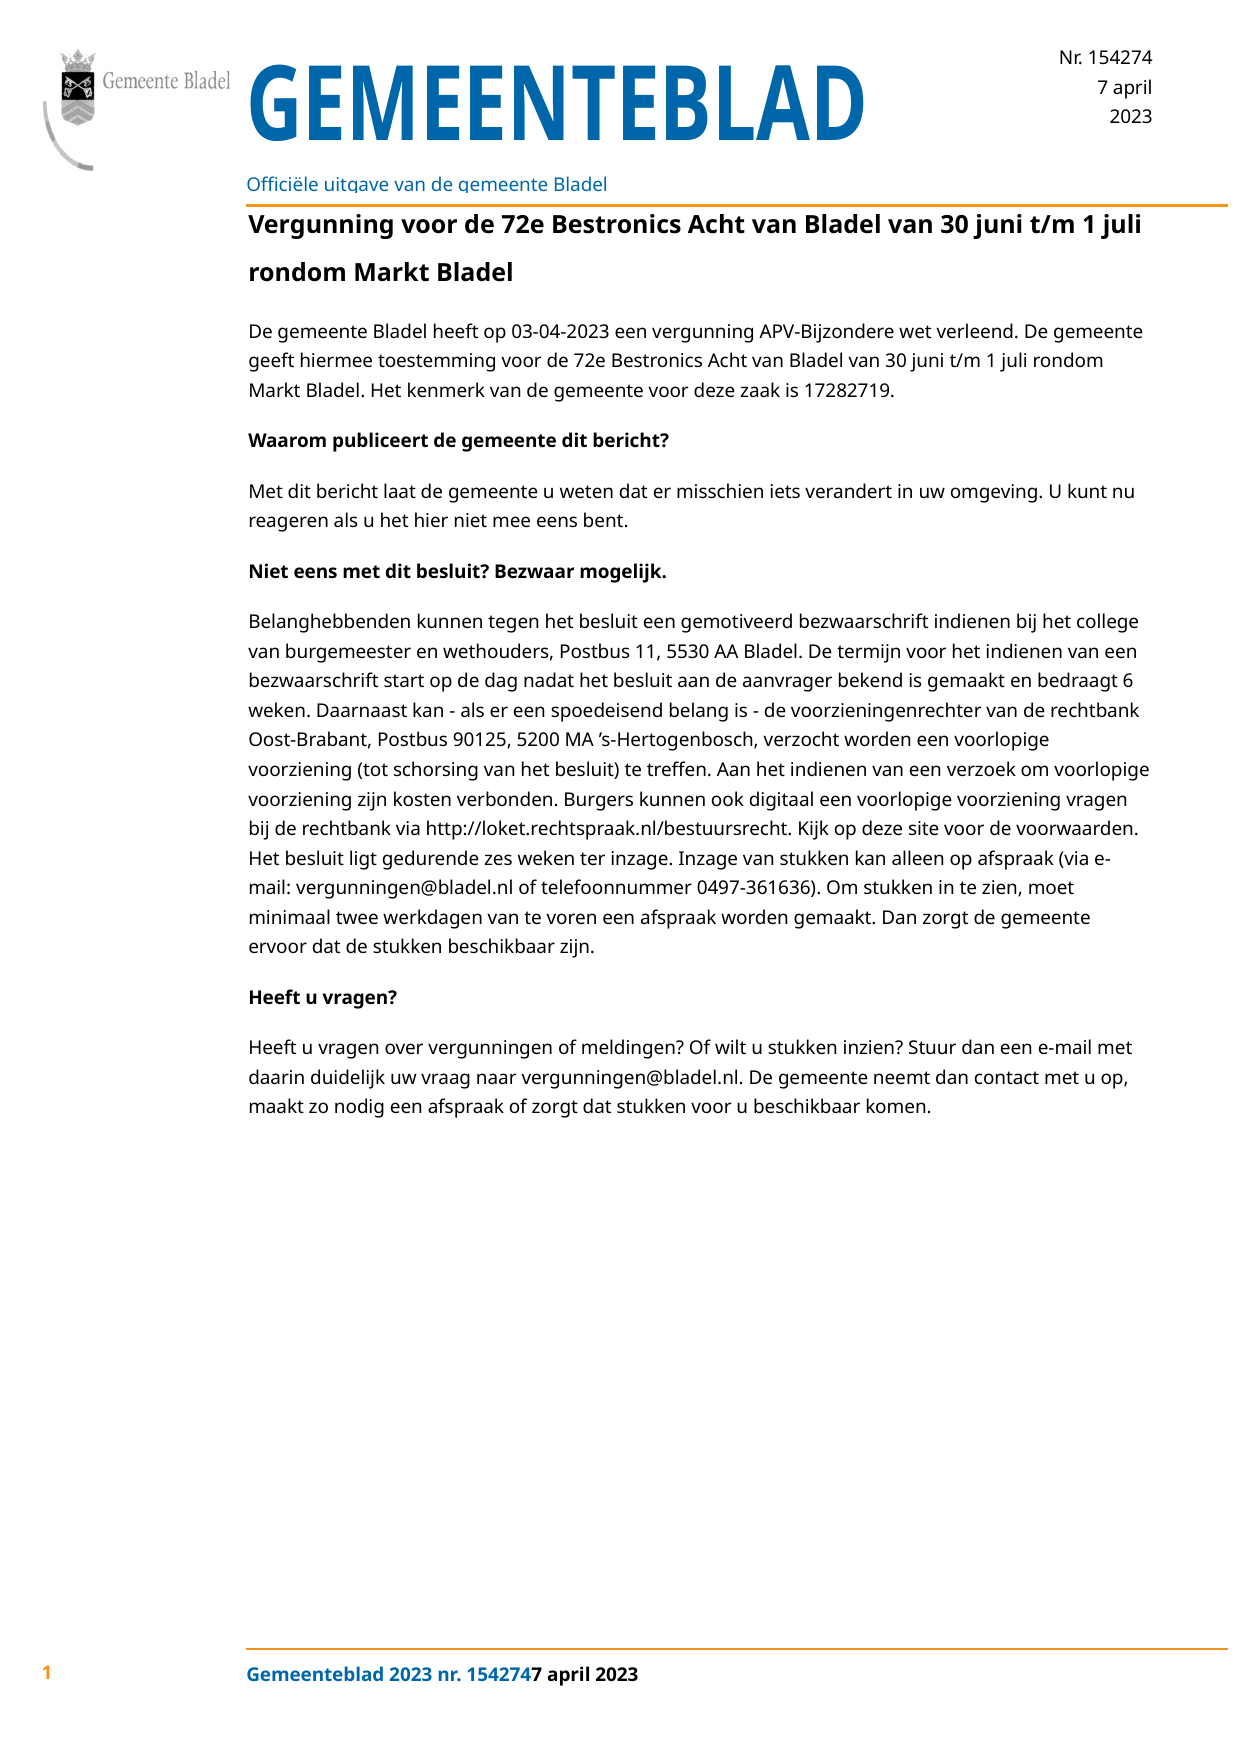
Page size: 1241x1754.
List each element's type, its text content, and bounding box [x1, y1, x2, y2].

text Heeft u vragen? [248, 984, 1152, 1010]
text Heeft u vragen over vergunningen of meldingen? Of wilt u stukken inzien? Stuur dan een e-mail met daarin duidelijk uw vraag naar vergunningen@bladel.nl. De gemeente neemt dan contact met u op, maakt zo nodig een afspraak of zorgt dat stukken voor u beschikbaar komen. [248, 1034, 1152, 1119]
text Waarom publiceert de gemeente dit bericht? [248, 427, 1152, 453]
text Niet eens met dit besluit? Bezwaar mogelijk. [248, 558, 1152, 584]
picture [41, 47, 231, 172]
text De gemeente Bladel heeft op 03-04-2023 een vergunning APV-Bijzondere wet verleend. De gemeente geeft hiermee toestemming voor de 72e Bestronics Acht van Bladel van 30 juni t/m 1 juli rondom Markt Bladel. Het kenmerk van de gemeente voor deze zaak is 17282719. [248, 318, 1152, 403]
text Vergunning voor de 72e Bestronics Acht van Bladel van 30 juni t/m 1 juli rondom Markt Bladel [248, 207, 1152, 288]
text Met dit bericht laat de gemeente u weten dat er misschien iets verandert in uw omgeving. U kunt nu reageren als u het hier niet mee eens bent. [248, 478, 1152, 533]
text Belanghebbenden kunnen tegen het besluit een gemotiveerd bezwaarschrift indienen bij het college van burgemeester en wethouders, Postbus 11, 5530 AA Bladel. De termijn voor het indienen van een bezwaarschrift start op de dag nadat het besluit aan de aanvrager bekend is gemaakt en bedraagt 6 weken. Daarnaast kan - als er een spoedeisend belang is - de voorzieningenrechter van de rechtbank Oost-Brabant, Postbus 90125, 5200 MA ’s-Hertogenbosch, verzocht worden een voorlopige voorziening (tot schorsing van het besluit) te treffen. Aan het indienen van een verzoek om voorlopige voorziening zijn kosten verbonden. Burgers kunnen ook digitaal een voorlopige voorziening vragen bij de rechtbank via http://loket.rechtspraak.nl/bestuursrecht. Kijk op deze site voor de voorwaarden. Het besluit ligt gedurende zes weken ter inzage. Inzage van stukken kan alleen op afspraak (via e-mail: vergunningen@bladel.nl of telefoonnummer 0497-361636). Om stukken in te zien, moet minimaal twee werkdagen van te voren een afspraak worden gemaakt. Dan zorgt de gemeente ervoor dat de stukken beschikbaar zijn. [248, 608, 1152, 959]
